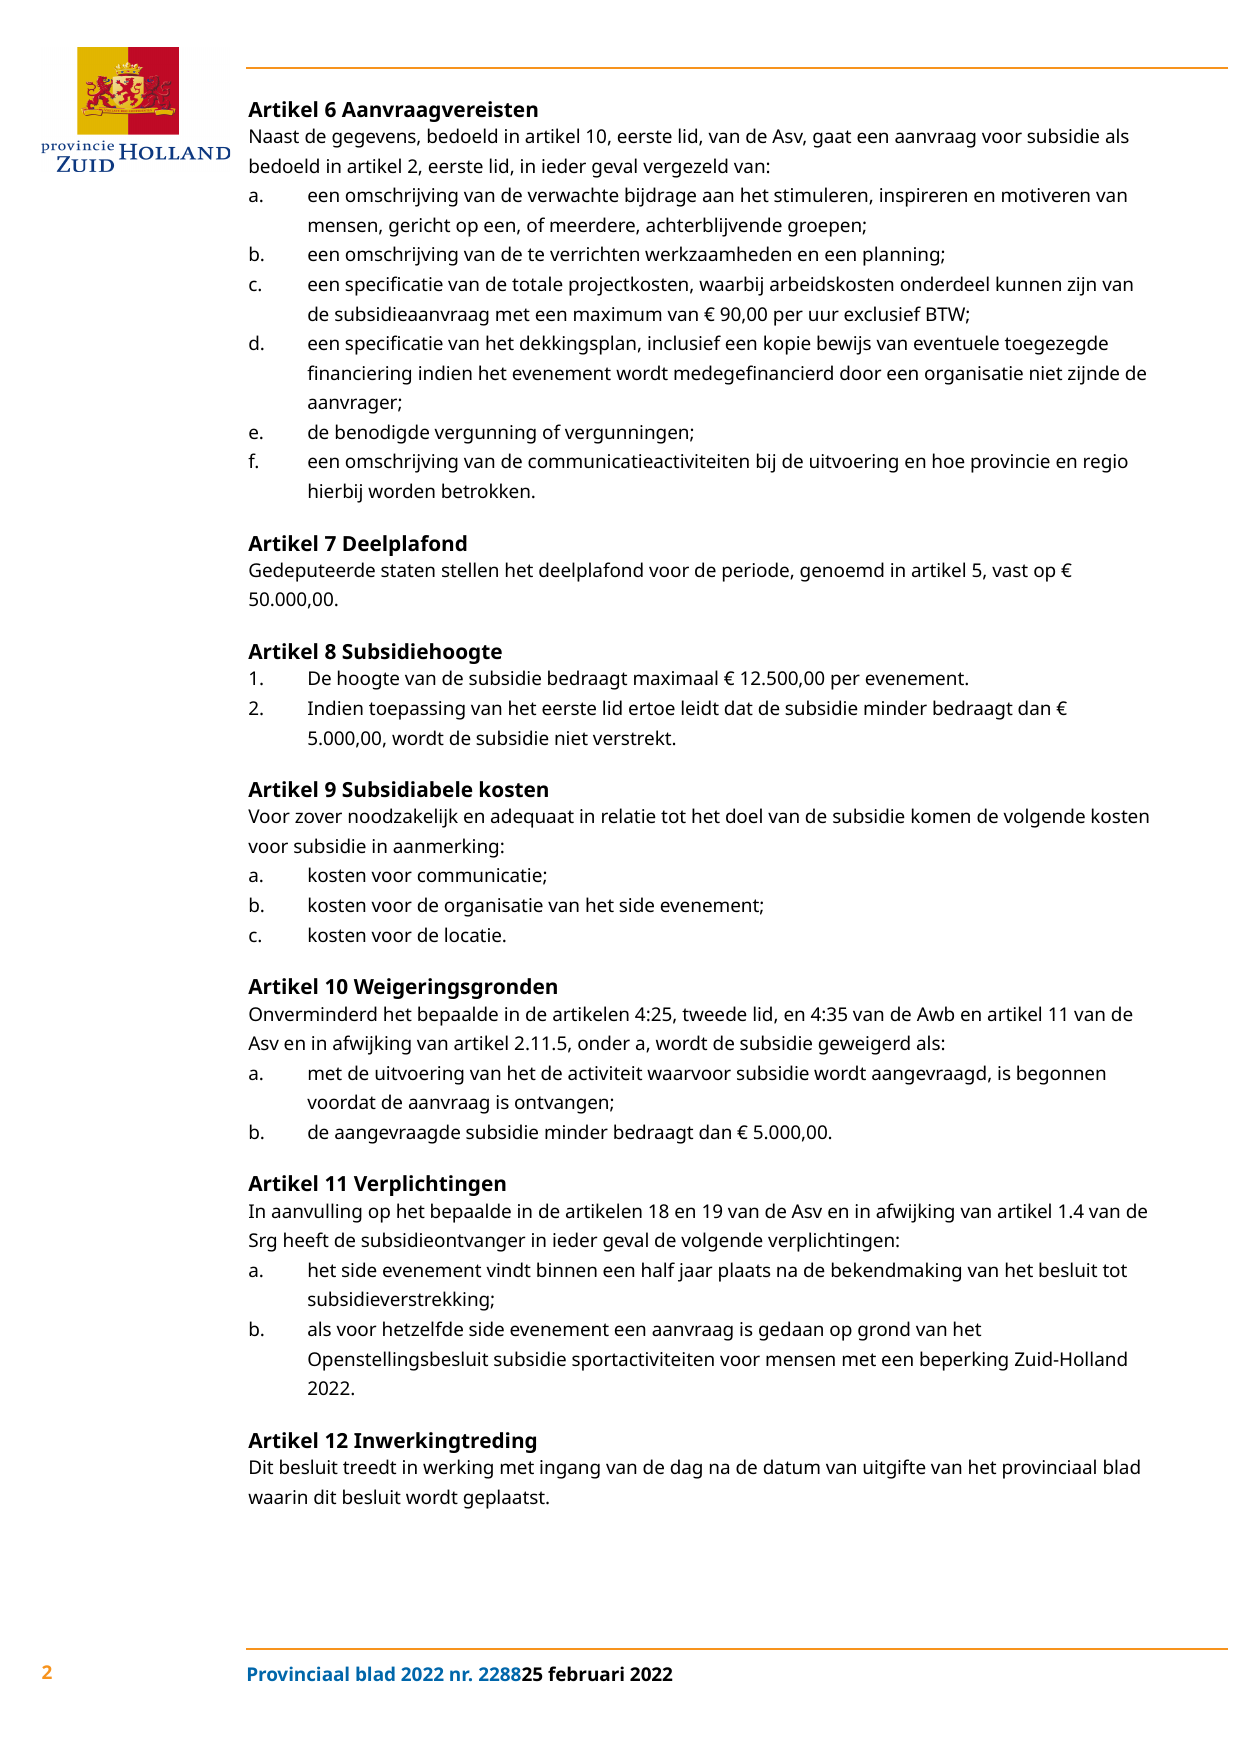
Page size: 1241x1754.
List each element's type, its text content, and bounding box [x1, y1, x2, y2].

list een specificatie van het dekkingsplan, inclusief een kopie bewijs van eventuele toegezegde financiering indien het evenement wordt medegefinancierd door een organisatie niet zijnde de aanvrager; [248, 330, 1152, 415]
list de aangevraagde subsidie minder bedraagt dan € 5.000,00. [248, 1119, 1152, 1145]
list een specificatie van de totale projectkosten, waarbij arbeidskosten onderdeel kunnen zijn van de subsidieaanvraag met een maximum van € 90,00 per uur exclusief BTW; [248, 271, 1152, 326]
list De hoogte van de subsidie bedraagt maximaal € 12.500,00 per evenement. [248, 666, 1152, 691]
list een omschrijving van de communicatieactiviteiten bij de uitvoering en hoe provincie en regio hierbij worden betrokken. [248, 449, 1152, 504]
list kosten voor de organisatie van het side evenement; [248, 892, 1152, 918]
text Artikel 6 Aanvraagvereisten [248, 95, 1152, 123]
list als voor hetzelfde side evenement een aanvraag is gedaan op grond van het Openstellingsbesluit subsidie sportactiviteiten voor mensen met een beperking Zuid-Holland 2022. [248, 1316, 1152, 1401]
list kosten voor communicatie; [248, 863, 1152, 888]
text Artikel 8 Subsidiehoogte [248, 637, 1152, 666]
list Indien toepassing van het eerste lid ertoe leidt dat de subsidie minder bedraagt dan € 5.000,00, wordt de subsidie niet verstrekt. [248, 695, 1152, 750]
list kosten voor de locatie. [248, 922, 1152, 948]
list een omschrijving van de verwachte bijdrage aan het stimuleren, inspireren en motiveren van mensen, gericht op een, of meerdere, achterblijvende groepen; [248, 182, 1152, 238]
text Artikel 7 Deelplafond [248, 529, 1152, 557]
list een omschrijving van de te verrichten werkzaamheden en een planning; [248, 242, 1152, 267]
text Artikel 9 Subsidiabele kosten [248, 775, 1152, 803]
text Naast de gegevens, bedoeld in artikel 10, eerste lid, van de Asv, gaat een aanvraag voor subsidie als bedoeld in artikel 2, eerste lid, in ieder geval vergezeld van: [248, 123, 1152, 178]
text Onverminderd het bepaalde in de artikelen 4:25, tweede lid, en 4:35 van de Awb en artikel 11 van de Asv en in afwijking van artikel 2.11.5, onder a, wordt de subsidie geweigerd als: [248, 1001, 1152, 1056]
list met de uitvoering van het de activiteit waarvoor subsidie wordt aangevraagd, is begonnen voordat de aanvraag is ontvangen; [248, 1060, 1152, 1115]
picture [41, 47, 231, 172]
text Dit besluit treedt in werking met ingang van de dag na de datum van uitgifte van het provinciaal blad waarin dit besluit wordt geplaatst. [248, 1454, 1152, 1509]
text Artikel 12 Inwerkingtreding [248, 1426, 1152, 1454]
list de benodigde vergunning of vergunningen; [248, 419, 1152, 445]
text Artikel 10 Weigeringsgronden [248, 972, 1152, 1001]
text In aanvulling op het bepaalde in de artikelen 18 en 19 van de Asv en in afwijking van artikel 1.4 van de Srg heeft de subsidieontvanger in ieder geval de volgende verplichtingen: [248, 1198, 1152, 1253]
list het side evenement vindt binnen een half jaar plaats na de bekendmaking van het besluit tot subsidieverstrekking; [248, 1257, 1152, 1312]
text Gedeputeerde staten stellen het deelplafond voor de periode, genoemd in artikel 5, vast op € 50.000,00. [248, 557, 1152, 612]
text Artikel 11 Verplichtingen [248, 1169, 1152, 1198]
text Voor zover noodzakelijk en adequaat in relatie tot het doel van de subsidie komen de volgende kosten voor subsidie in aanmerking: [248, 803, 1152, 859]
